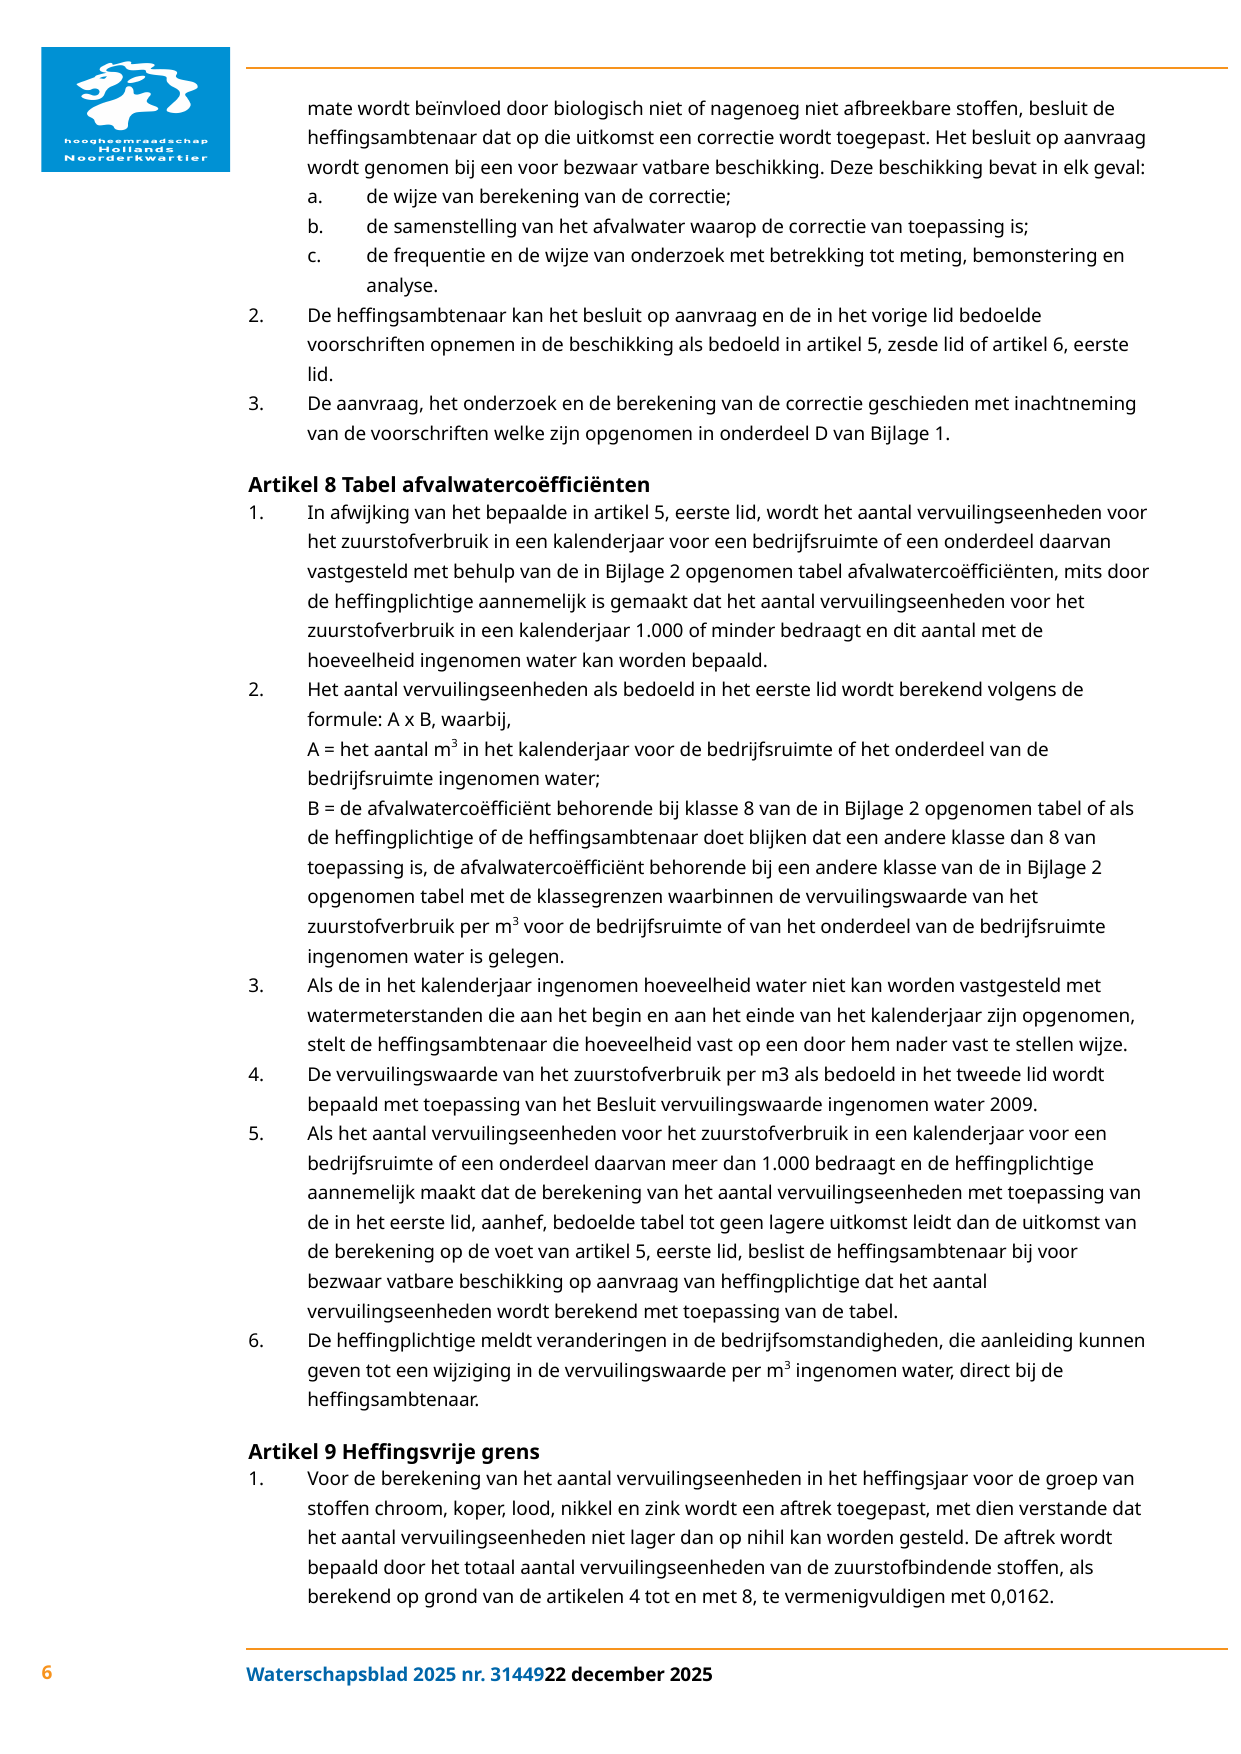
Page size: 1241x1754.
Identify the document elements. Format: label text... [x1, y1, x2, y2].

list Het aantal vervuilingseenheden als bedoeld in het eerste lid wordt berekend volgens de formule: A x B, waarbij, [248, 677, 1152, 732]
list B = de afvalwatercoëfficiënt behorende bij klasse 8 van de in Bijlage 2 opgenomen tabel of als de heffingplichtige of de heffingsambtenaar doet blijken dat een andere klasse dan 8 van toepassing is, de afvalwatercoëfficiënt behorende bij een andere klasse van de in Bijlage 2 opgenomen tabel met de klassegrenzen waarbinnen de vervuilingswaarde van het zuurstofverbruik per m3 voor de bedrijfsruimte of van het onderdeel van de bedrijfsruimte ingenomen water is gelegen. [248, 795, 1152, 968]
picture [129, 76, 144, 82]
text Artikel 9 Heffingsvrije grens [248, 1437, 1152, 1465]
list De heffingsambtenaar kan het besluit op aanvraag en de in het vorige lid bedoelde voorschriften opnemen in de beschikking als bedoeld in artikel 5, zesde lid of artikel 6, eerste lid. [248, 302, 1152, 387]
list De aanvraag, het onderzoek en de berekening van de correctie geschieden met inachtneming van de voorschriften welke zijn opgenomen in onderdeel D van Bijlage 1. [248, 391, 1152, 446]
list mate wordt beïnvloed door biologisch niet of nagenoeg niet afbreekbare stoffen, besluit de heffingsambtenaar dat op die uitkomst een correctie wordt toegepast. Het besluit op aanvraag wordt genomen bij een voor bezwaar vatbare beschikking. Deze beschikking bevat in elk geval: [248, 95, 1152, 180]
list De heffingplichtige meldt veranderingen in de bedrijfsomstandigheden, die aanleiding kunnen geven tot een wijziging in de vervuilingswaarde per m3 ingenomen water, direct bij de heffingsambtenaar. [248, 1327, 1152, 1412]
picture [118, 62, 197, 112]
list Als de in het kalenderjaar ingenomen hoeveelheid water niet kan worden vastgesteld met watermeterstanden die aan het begin en aan het einde van het kalenderjaar zijn opgenomen, stelt de heffingsambtenaar die hoeveelheid vast op een door hem nader vast te stellen wijze. [248, 972, 1152, 1057]
picture [78, 64, 122, 99]
list de samenstelling van het afvalwater waarop de correctie van toepassing is; [307, 213, 1152, 239]
list A = het aantal m3 in het kalenderjaar voor de bedrijfsruimte of het onderdeel van de bedrijfsruimte ingenomen water; [248, 736, 1152, 791]
list De vervuilingswaarde van het zuurstofverbruik per m3 als bedoeld in het tweede lid wordt bepaald met toepassing van het Besluit vervuilingswaarde ingenomen water 2009. [248, 1061, 1152, 1116]
text Artikel 8 Tabel afvalwatercoëfficiënten [248, 471, 1152, 499]
list de frequentie en de wijze van onderzoek met betrekking tot meting, bemonstering en analyse. [307, 243, 1152, 298]
list Voor de berekening van het aantal vervuilingseenheden in het heffingsjaar voor de groep van stoffen chroom, koper, lood, nikkel en zink wordt een aftrek toegepast, met dien verstande dat het aantal vervuilingseenheden niet lager dan op nihil kan worden gesteld. De aftrek wordt bepaald door het totaal aantal vervuilingseenheden van de zuurstofbindende stoffen, als berekend op grond van de artikelen 4 tot en met 8, te vermenigvuldigen met 0,0162. [248, 1465, 1152, 1609]
list In afwijking van het bepaalde in artikel 5, eerste lid, wordt het aantal vervuilingseenheden voor het zuurstofverbruik in een kalenderjaar voor een bedrijfsruimte of een onderdeel daarvan vastgesteld met behulp van de in Bijlage 2 opgenomen tabel afvalwatercoëfficiënten, mits door de heffingplichtige aannemelijk is gemaakt dat het aantal vervuilingseenheden voor het zuurstofverbruik in een kalenderjaar 1.000 of minder bedraagt en dit aantal met de hoeveelheid ingenomen water kan worden bepaald. [248, 499, 1152, 673]
picture [88, 87, 157, 130]
list de wijze van berekening van de correctie; [307, 183, 1152, 209]
list Als het aantal vervuilingseenheden voor het zuurstofverbruik in een kalenderjaar voor een bedrijfsruimte of een onderdeel daarvan meer dan 1.000 bedraagt en de heffingplichtige aannemelijk maakt dat de berekening van het aantal vervuilingseenheden met toepassing van de in het eerste lid, aanhef, bedoelde tabel tot geen lagere uitkomst leidt dan de uitkomst van de berekening op de voet van artikel 5, eerste lid, beslist de heffingsambtenaar bij voor bezwaar vatbare beschikking op aanvraag van heffingplichtige dat het aantal vervuilingseenheden wordt berekend met toepassing van de tabel. [248, 1120, 1152, 1323]
